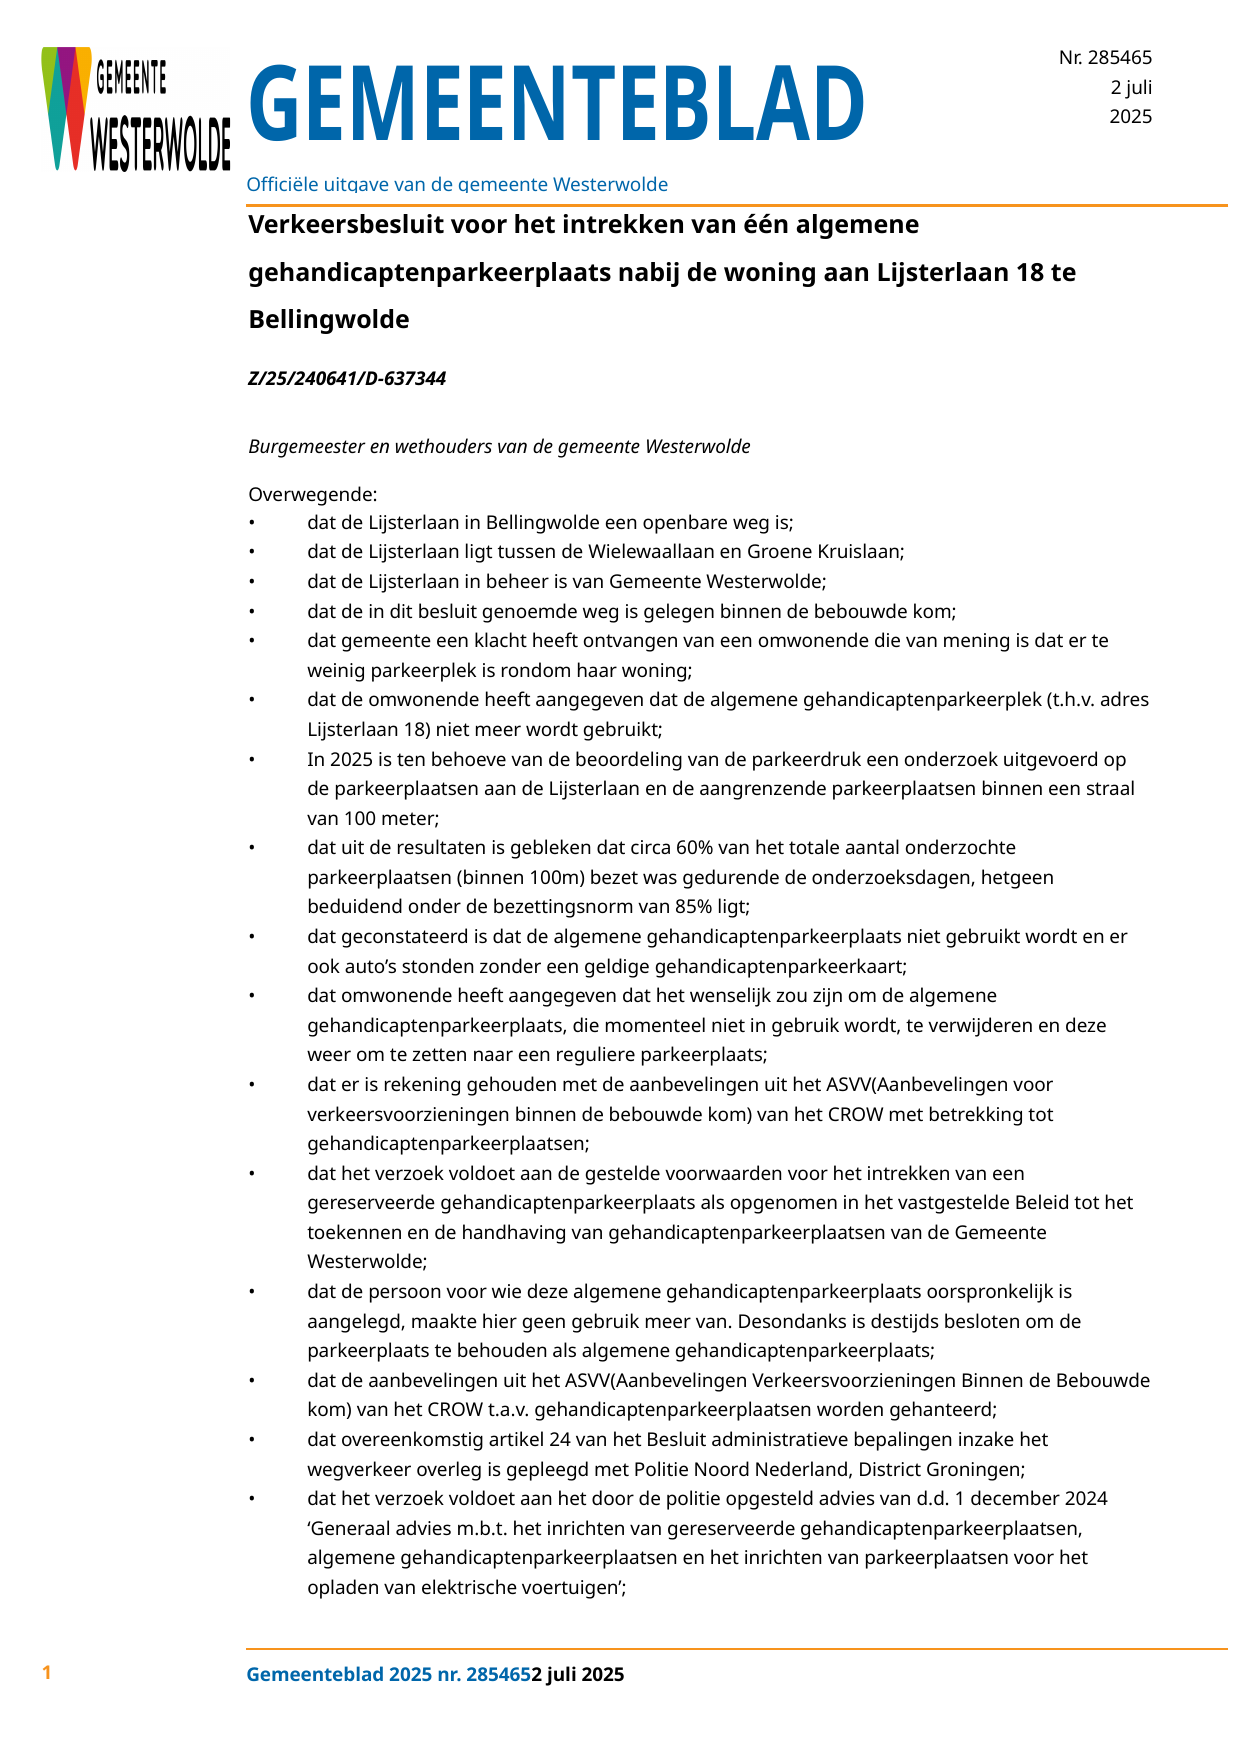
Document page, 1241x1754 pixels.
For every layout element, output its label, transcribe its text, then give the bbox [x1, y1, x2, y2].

list dat overeenkomstig artikel 24 van het Besluit administratieve bepalingen inzake het wegverkeer overleg is gepleegd met Politie Noord Nederland, District Groningen; [248, 1426, 1152, 1482]
list dat het verzoek voldoet aan het door de politie opgesteld advies van d.d. 1 december 2024 ‘Generaal advies m.b.t. het inrichten van gereserveerde gehandicaptenparkeerplaatsen, algemene gehandicaptenparkeerplaatsen en het inrichten van parkeerplaatsen voor het opladen van elektrische voertuigen’; [248, 1485, 1152, 1600]
list dat de in dit besluit genoemde weg is gelegen binnen de bebouwde kom; [248, 598, 1152, 624]
list dat er is rekening gehouden met de aanbevelingen uit het ASVV(Aanbevelingen voor verkeersvoorzieningen binnen de bebouwde kom) van het CROW met betrekking tot gehandicaptenparkeerplaatsen; [248, 1071, 1152, 1156]
list dat de Lijsterlaan in beheer is van Gemeente Westerwolde; [248, 568, 1152, 594]
text Z/25/240641/D-637344 [248, 366, 1152, 391]
list dat geconstateerd is dat de algemene gehandicaptenparkeerplaats niet gebruikt wordt en er ook auto’s stonden zonder een geldige gehandicaptenparkeerkaart; [248, 923, 1152, 979]
list dat de aanbevelingen uit het ASVV(Aanbevelingen Verkeersvoorzieningen Binnen de Bebouwde kom) van het CROW t.a.v. gehandicaptenparkeerplaatsen worden gehanteerd; [248, 1367, 1152, 1422]
list dat gemeente een klacht heeft ontvangen van een omwonende die van mening is dat er te weinig parkeerplek is rondom haar woning; [248, 627, 1152, 683]
text Overwegende: [248, 481, 1152, 507]
picture [41, 47, 231, 172]
list In 2025 is ten behoeve van de beoordeling van de parkeerdruk een onderzoek uitgevoerd op de parkeerplaatsen aan de Lijsterlaan en de aangrenzende parkeerplaatsen binnen een straal van 100 meter; [248, 746, 1152, 831]
list dat omwonende heeft aangegeven dat het wenselijk zou zijn om de algemene gehandicaptenparkeerplaats, die momenteel niet in gebruik wordt, te verwijderen en deze weer om te zetten naar een reguliere parkeerplaats; [248, 982, 1152, 1067]
text Burgemeester en wethouders van de gemeente Westerwolde [248, 433, 1152, 459]
list dat de persoon voor wie deze algemene gehandicaptenparkeerplaats oorspronkelijk is aangelegd, maakte hier geen gebruik meer van. Desondanks is destijds besloten om de parkeerplaats te behouden als algemene gehandicaptenparkeerplaats; [248, 1278, 1152, 1363]
list dat het verzoek voldoet aan de gestelde voorwaarden voor het intrekken van een gereserveerde gehandicaptenparkeerplaats als opgenomen in het vastgestelde Beleid tot het toekennen en de handhaving van gehandicaptenparkeerplaatsen van de Gemeente Westerwolde; [248, 1160, 1152, 1274]
list dat uit de resultaten is gebleken dat circa 60% van het totale aantal onderzochte parkeerplaatsen (binnen 100m) bezet was gedurende de onderzoeksdagen, hetgeen beduidend onder de bezettingsnorm van 85% ligt; [248, 834, 1152, 919]
list dat de Lijsterlaan ligt tussen de Wielewaallaan en Groene Kruislaan; [248, 539, 1152, 564]
list dat de omwonende heeft aangegeven dat de algemene gehandicaptenparkeerplek (t.h.v. adres Lijsterlaan 18) niet meer wordt gebruikt; [248, 687, 1152, 742]
text Verkeersbesluit voor het intrekken van één algemene gehandicaptenparkeerplaats nabij de woning aan Lijsterlaan 18 te Bellingwolde [248, 207, 1152, 336]
list dat de Lijsterlaan in Bellingwolde een openbare weg is; [248, 509, 1152, 535]
